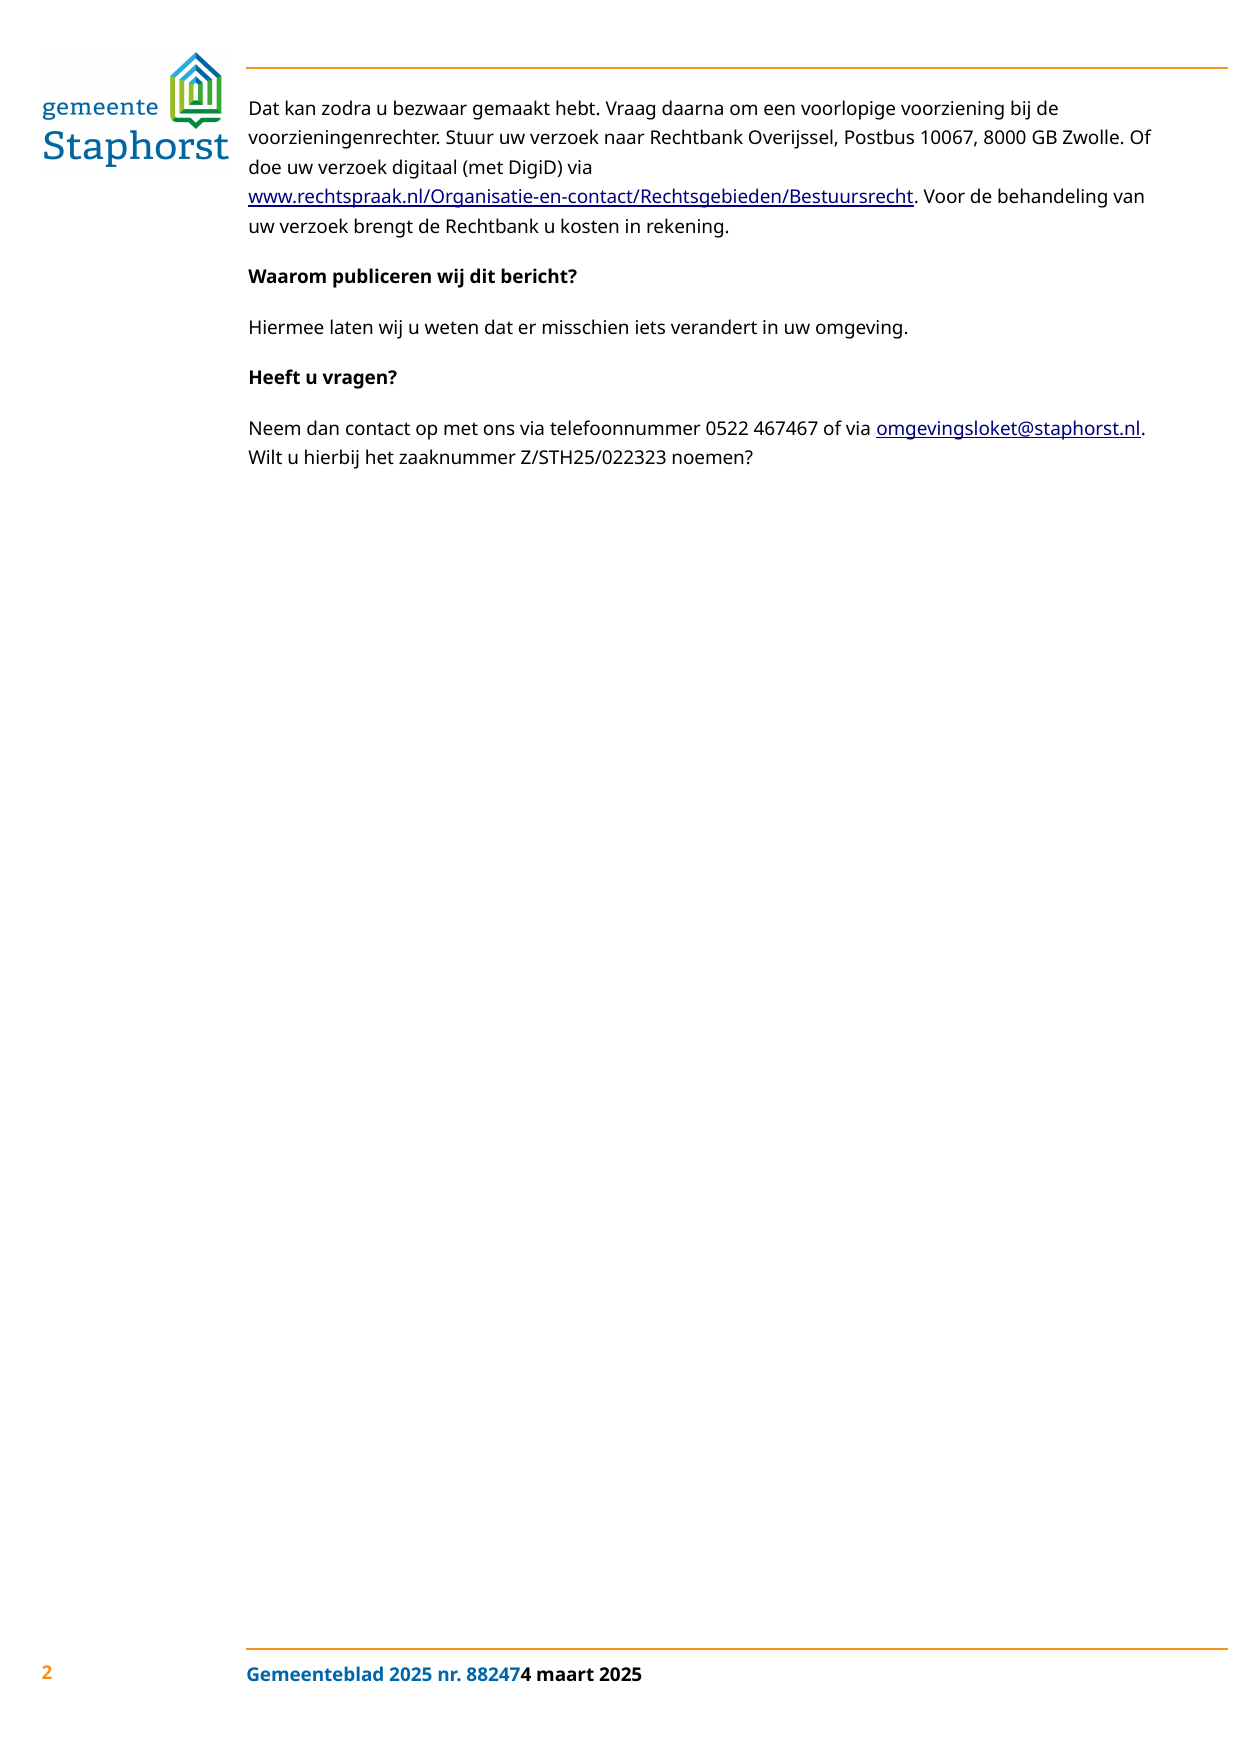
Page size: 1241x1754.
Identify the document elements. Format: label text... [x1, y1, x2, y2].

text Waarom publiceren wij dit bericht? [248, 263, 1152, 289]
picture [41, 47, 231, 172]
text Neem dan contact op met ons via telefoonnummer 0522 467467 of via omgevingsloket@staphorst.nl. Wilt u hierbij het zaaknummer Z/STH25/022323 noemen? [248, 415, 1152, 470]
text Hiermee laten wij u weten dat er misschien iets verandert in uw omgeving. [248, 314, 1152, 340]
text Dat kan zodra u bezwaar gemaakt hebt. Vraag daarna om een voorlopige voorziening bij de voorzieningenrechter. Stuur uw verzoek naar Rechtbank Overijssel, Postbus 10067, 8000 GB Zwolle. Of doe uw verzoek digitaal (met DigiD) via www.rechtspraak.nl/Organisatie-en-contact/Rechtsgebieden/Bestuursrecht. Voor de behandeling van uw verzoek brengt de Rechtbank u kosten in rekening. [248, 95, 1152, 239]
text Heeft u vragen? [248, 364, 1152, 390]
